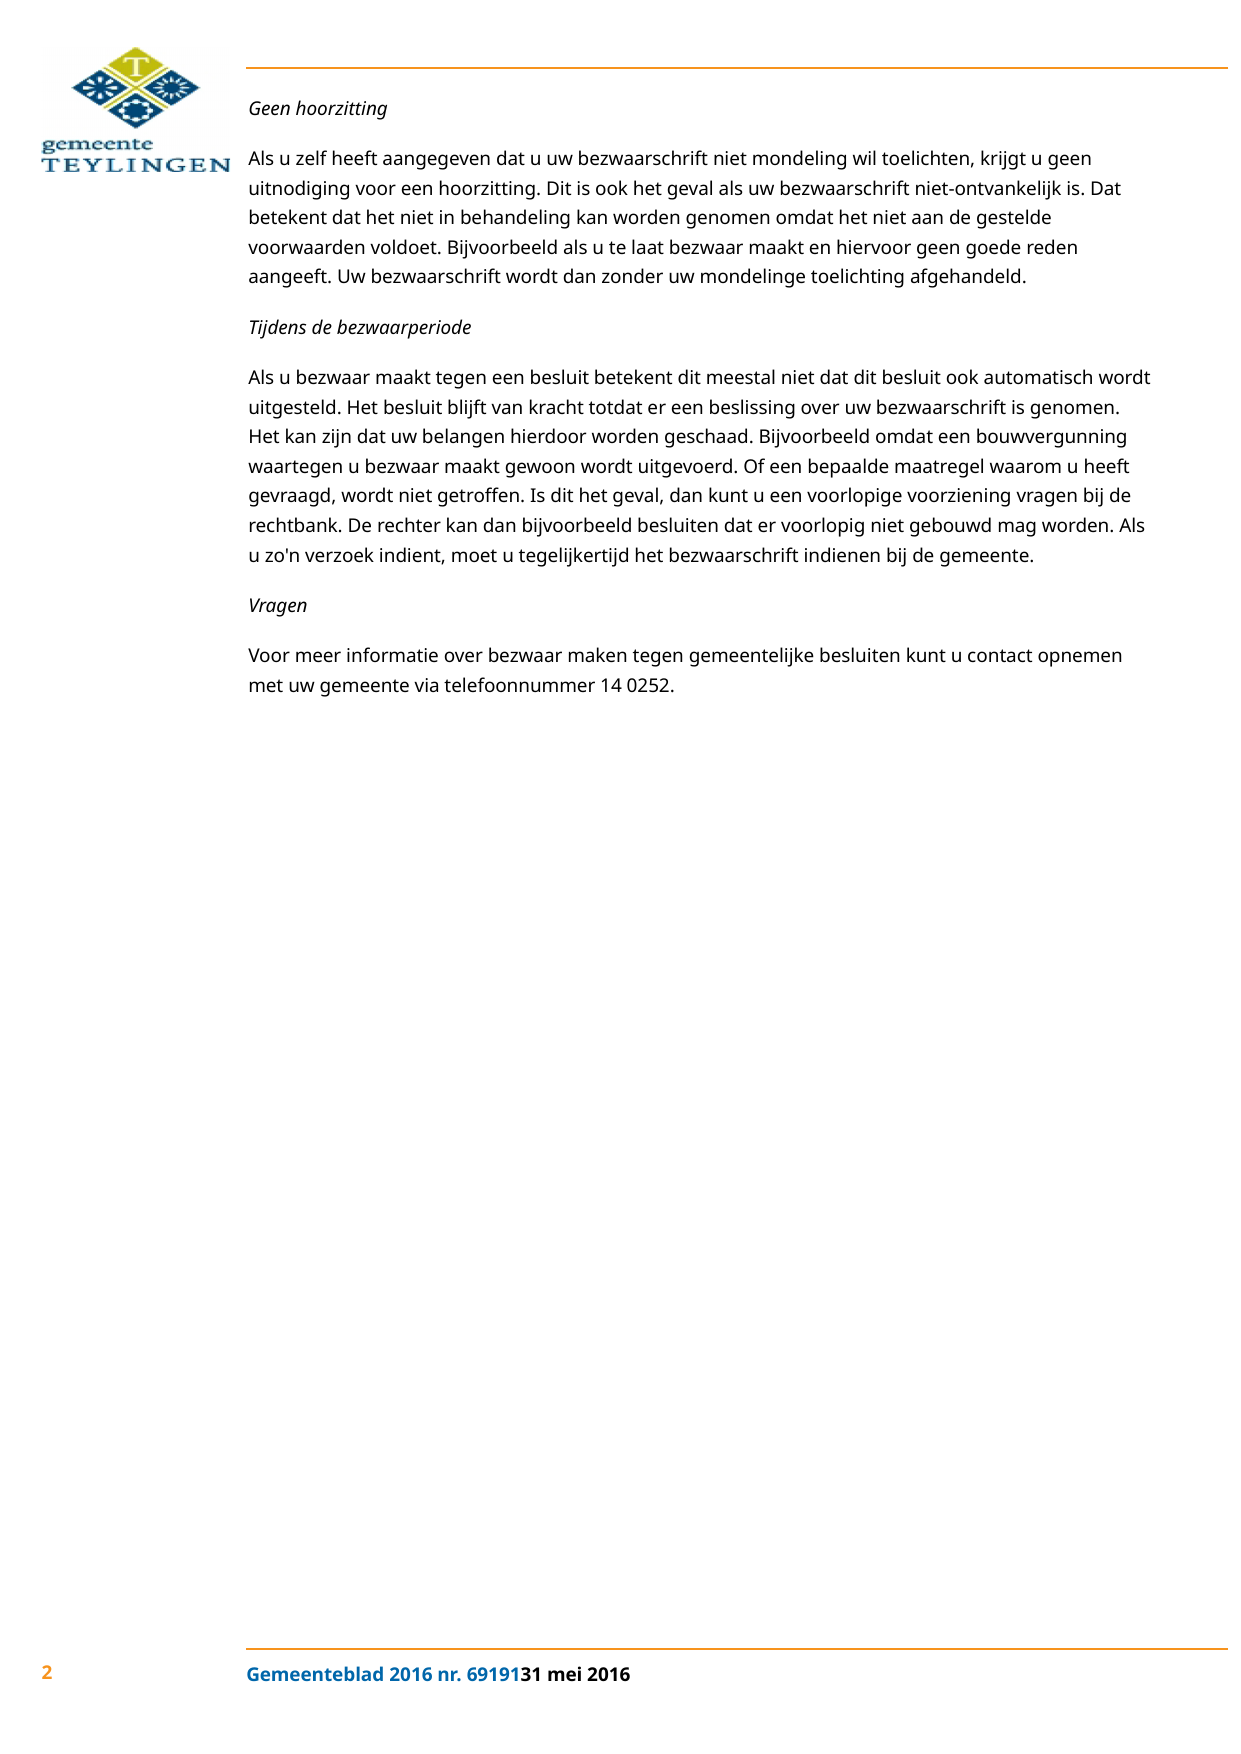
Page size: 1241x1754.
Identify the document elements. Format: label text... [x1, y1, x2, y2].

text Vragen [248, 592, 1152, 618]
text Als u zelf heeft aangegeven dat u uw bezwaarschrift niet mondeling wil toelichten, krijgt u geen uitnodiging voor een hoorzitting. Dit is ook het geval als uw bezwaarschrift niet-ontvankelijk is. Dat betekent dat het niet in behandeling kan worden genomen omdat het niet aan de gestelde voorwaarden voldoet. Bijvoorbeeld als u te laat bezwaar maakt en hiervoor geen goede reden aangeeft. Uw bezwaarschrift wordt dan zonder uw mondelinge toelichting afgehandeld. [248, 145, 1152, 289]
text Als u bezwaar maakt tegen een besluit betekent dit meestal niet dat dit besluit ook automatisch wordt uitgesteld. Het besluit blijft van kracht totdat er een beslissing over uw bezwaarschrift is genomen. Het kan zijn dat uw belangen hierdoor worden geschaad. Bijvoorbeeld omdat een bouwvergunning waartegen u bezwaar maakt gewoon wordt uitgevoerd. Of een bepaalde maatregel waarom u heeft gevraagd, wordt niet getroffen. Is dit het geval, dan kunt u een voorlopige voorziening vragen bij de rechtbank. De rechter kan dan bijvoorbeeld besluiten dat er voorlopig niet gebouwd mag worden. Als u zo'n verzoek indient, moet u tegelijkertijd het bezwaarschrift indienen bij de gemeente. [248, 364, 1152, 568]
text Voor meer informatie over bezwaar maken tegen gemeentelijke besluiten kunt u contact opnemen met uw gemeente via telefoonnummer 14 0252. [248, 643, 1152, 698]
text Geen hoorzitting [248, 95, 1152, 121]
text Tijdens de bezwaarperiode [248, 314, 1152, 340]
picture [41, 47, 231, 172]
